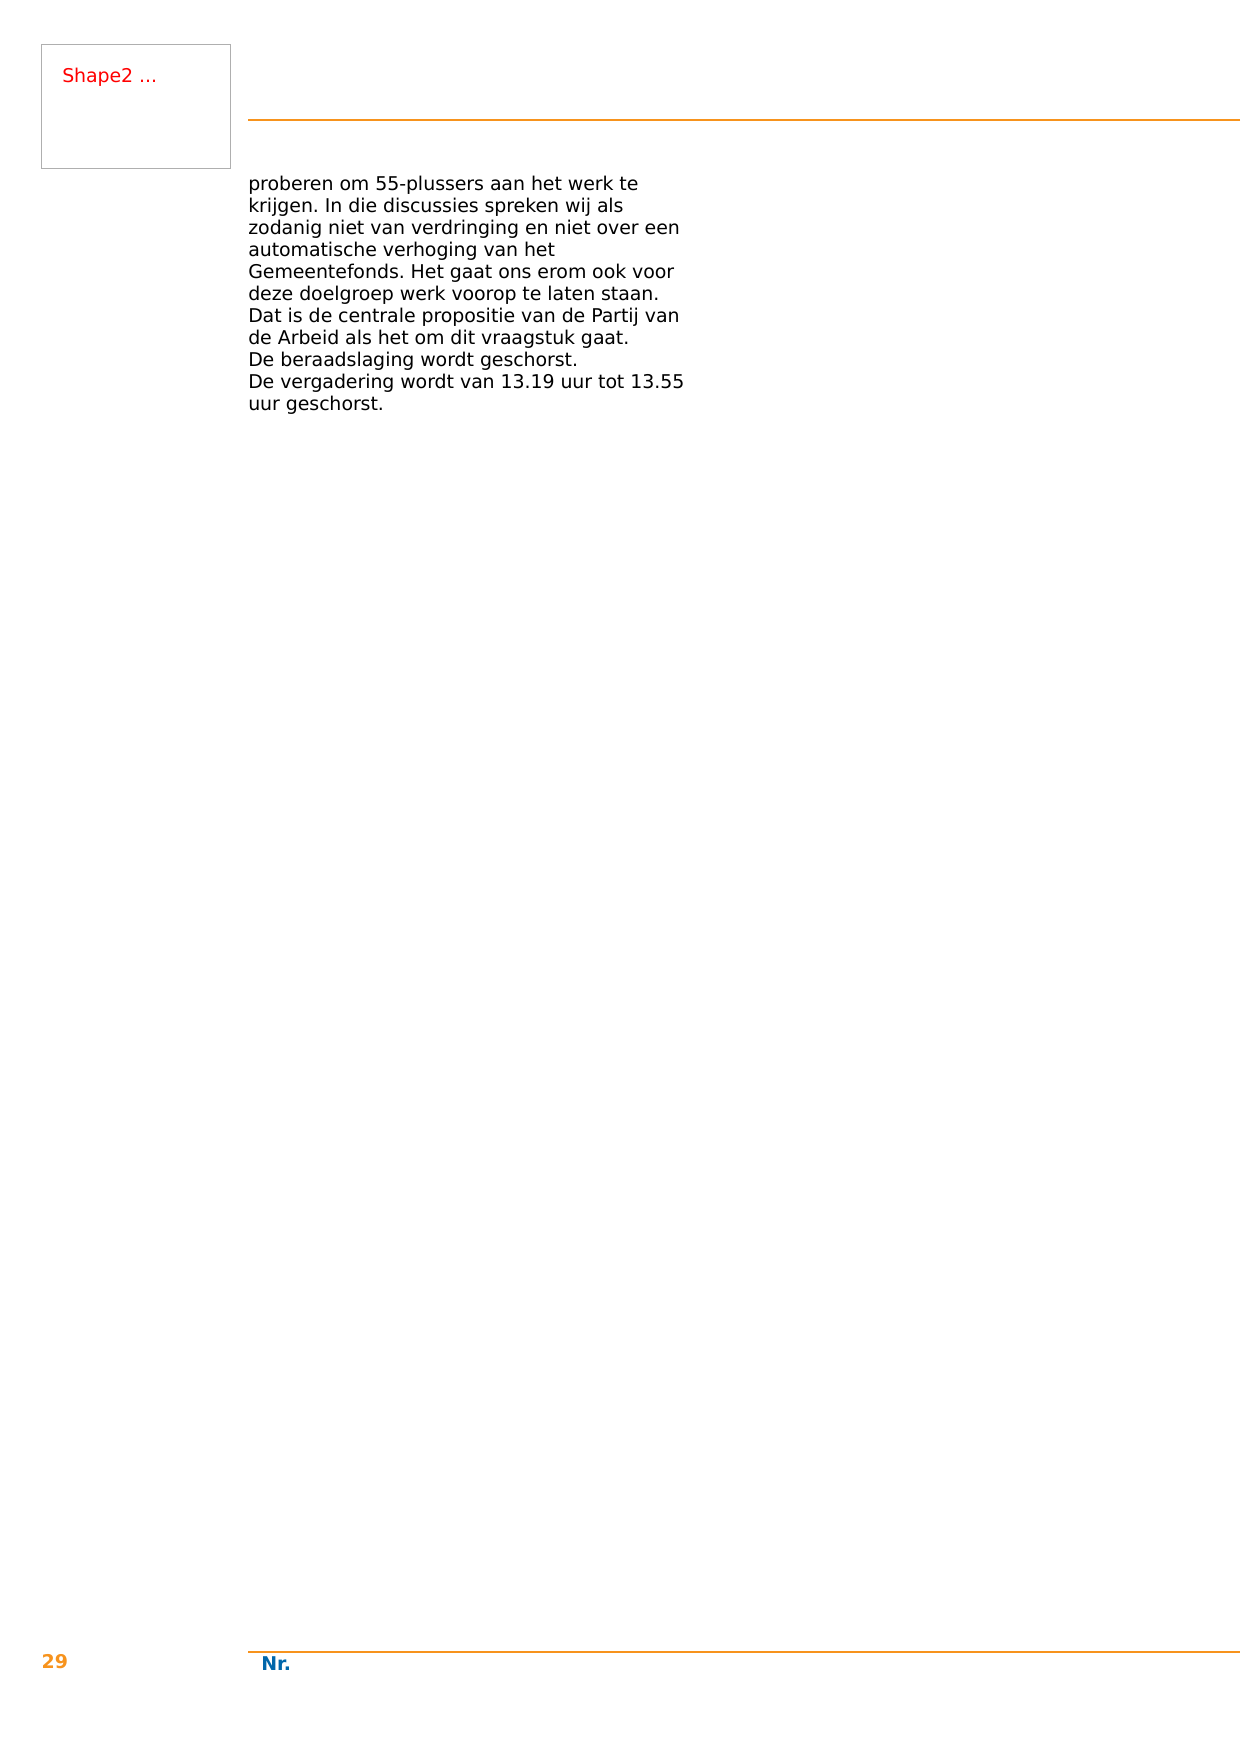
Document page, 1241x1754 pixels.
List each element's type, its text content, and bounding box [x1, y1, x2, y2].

text De beraadslaging wordt geschorst. [248, 349, 691, 371]
text proberen om 55-plussers aan het werk te krijgen. In die discussies spreken wij als zodanig niet van verdringing en niet over een automatische verhoging van het Gemeentefonds. Het gaat ons erom ook voor deze doelgroep werk voorop te laten staan. Dat is de centrale propositie van de Partij van de Arbeid als het om dit vraagstuk gaat. [248, 173, 691, 349]
text De vergadering wordt van 13.19 uur tot 13.55 uur geschorst. [248, 371, 691, 414]
